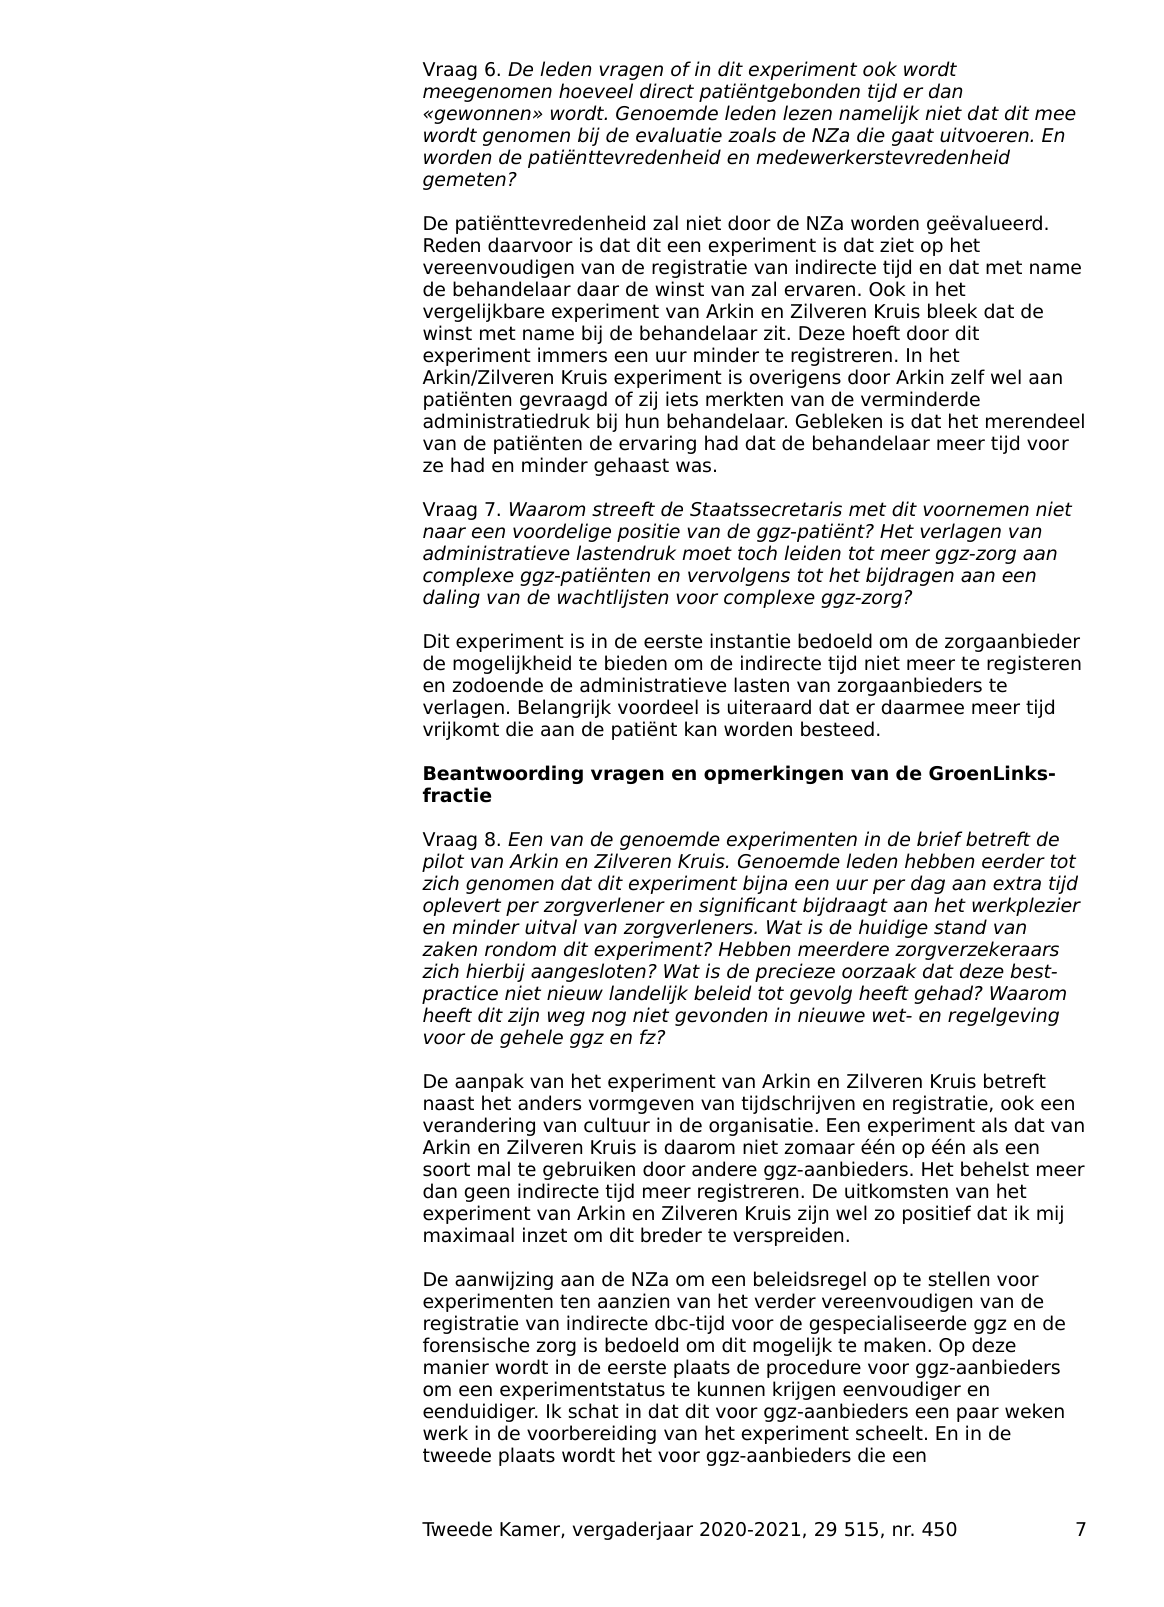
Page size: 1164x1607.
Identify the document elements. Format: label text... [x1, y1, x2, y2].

text De aanpak van het experiment van Arkin en Zilveren Kruis betreft naast het anders vormgeven van tijdschrijven en registratie, ook een verandering van cultuur in de organisatie. Een experiment als dat van Arkin en Zilveren Kruis is daarom niet zomaar één op één als een soort mal te gebruiken door andere ggz-aanbieders. Het behelst meer dan geen indirecte tijd meer registreren. De uitkomsten van het experiment van Arkin en Zilveren Kruis zijn wel zo positief dat ik mij maximaal inzet om dit breder te verspreiden. [422, 1071, 1087, 1247]
text De aanwijzing aan de NZa om een beleidsregel op te stellen voor experimenten ten aanzien van het verder vereenvoudigen van de registratie van indirecte dbc-tijd voor de gespecialiseerde ggz en de forensische zorg is bedoeld om dit mogelijk te maken. Op deze manier wordt in de eerste plaats de procedure voor ggz-aanbieders om een experimentstatus te kunnen krijgen eenvoudiger en eenduidiger. Ik schat in dat dit voor ggz-aanbieders een paar weken werk in de voorbereiding van het experiment scheelt. En in de tweede plaats wordt het voor ggz-aanbieders die een [422, 1269, 1087, 1467]
text De patiënttevredenheid zal niet door de NZa worden geëvalueerd. Reden daarvoor is dat dit een experiment is dat ziet op het vereenvoudigen van de registratie van indirecte tijd en dat met name de behandelaar daar de winst van zal ervaren. Ook in het vergelijkbare experiment van Arkin en Zilveren Kruis bleek dat de winst met name bij de behandelaar zit. Deze hoeft door dit experiment immers een uur minder te registreren. In het Arkin/Zilveren Kruis experiment is overigens door Arkin zelf wel aan patiënten gevraagd of zij iets merkten van de verminderde administratiedruk bij hun behandelaar. Gebleken is dat het merendeel van de patiënten de ervaring had dat de behandelaar meer tijd voor ze had en minder gehaast was. [422, 213, 1087, 477]
text Vraag 7. Waarom streeft de Staatssecretaris met dit voornemen niet naar een voordelige positie van de ggz-patiënt? Het verlagen van administratieve lastendruk moet toch leiden tot meer ggz-zorg aan complexe ggz-patiënten en vervolgens tot het bijdragen aan een daling van de wachtlijsten voor complexe ggz-zorg? [422, 499, 1087, 609]
subtitle Beantwoording vragen en opmerkingen van de GroenLinks-fractie [422, 763, 1087, 807]
text Dit experiment is in de eerste instantie bedoeld om de zorgaanbieder de mogelijkheid te bieden om de indirecte tijd niet meer te registeren en zodoende de administratieve lasten van zorgaanbieders te verlagen. Belangrijk voordeel is uiteraard dat er daarmee meer tijd vrijkomt die aan de patiënt kan worden besteed. [422, 631, 1087, 741]
text Vraag 6. De leden vragen of in dit experiment ook wordt meegenomen hoeveel direct patiëntgebonden tijd er dan «gewonnen» wordt. Genoemde leden lezen namelijk niet dat dit mee wordt genomen bij de evaluatie zoals de NZa die gaat uitvoeren. En worden de patiënttevredenheid en medewerkerstevredenheid gemeten? [422, 59, 1087, 191]
text Vraag 8. Een van de genoemde experimenten in de brief betreft de pilot van Arkin en Zilveren Kruis. Genoemde leden hebben eerder tot zich genomen dat dit experiment bijna een uur per dag aan extra tijd oplevert per zorgverlener en significant bijdraagt aan het werkplezier en minder uitval van zorgverleners. Wat is de huidige stand van zaken rondom dit experiment? Hebben meerdere zorgverzekeraars zich hierbij aangesloten? Wat is de precieze oorzaak dat deze best-practice niet nieuw landelijk beleid tot gevolg heeft gehad? Waarom heeft dit zijn weg nog niet gevonden in nieuwe wet- en regelgeving voor de gehele ggz en fz? [422, 829, 1087, 1049]
